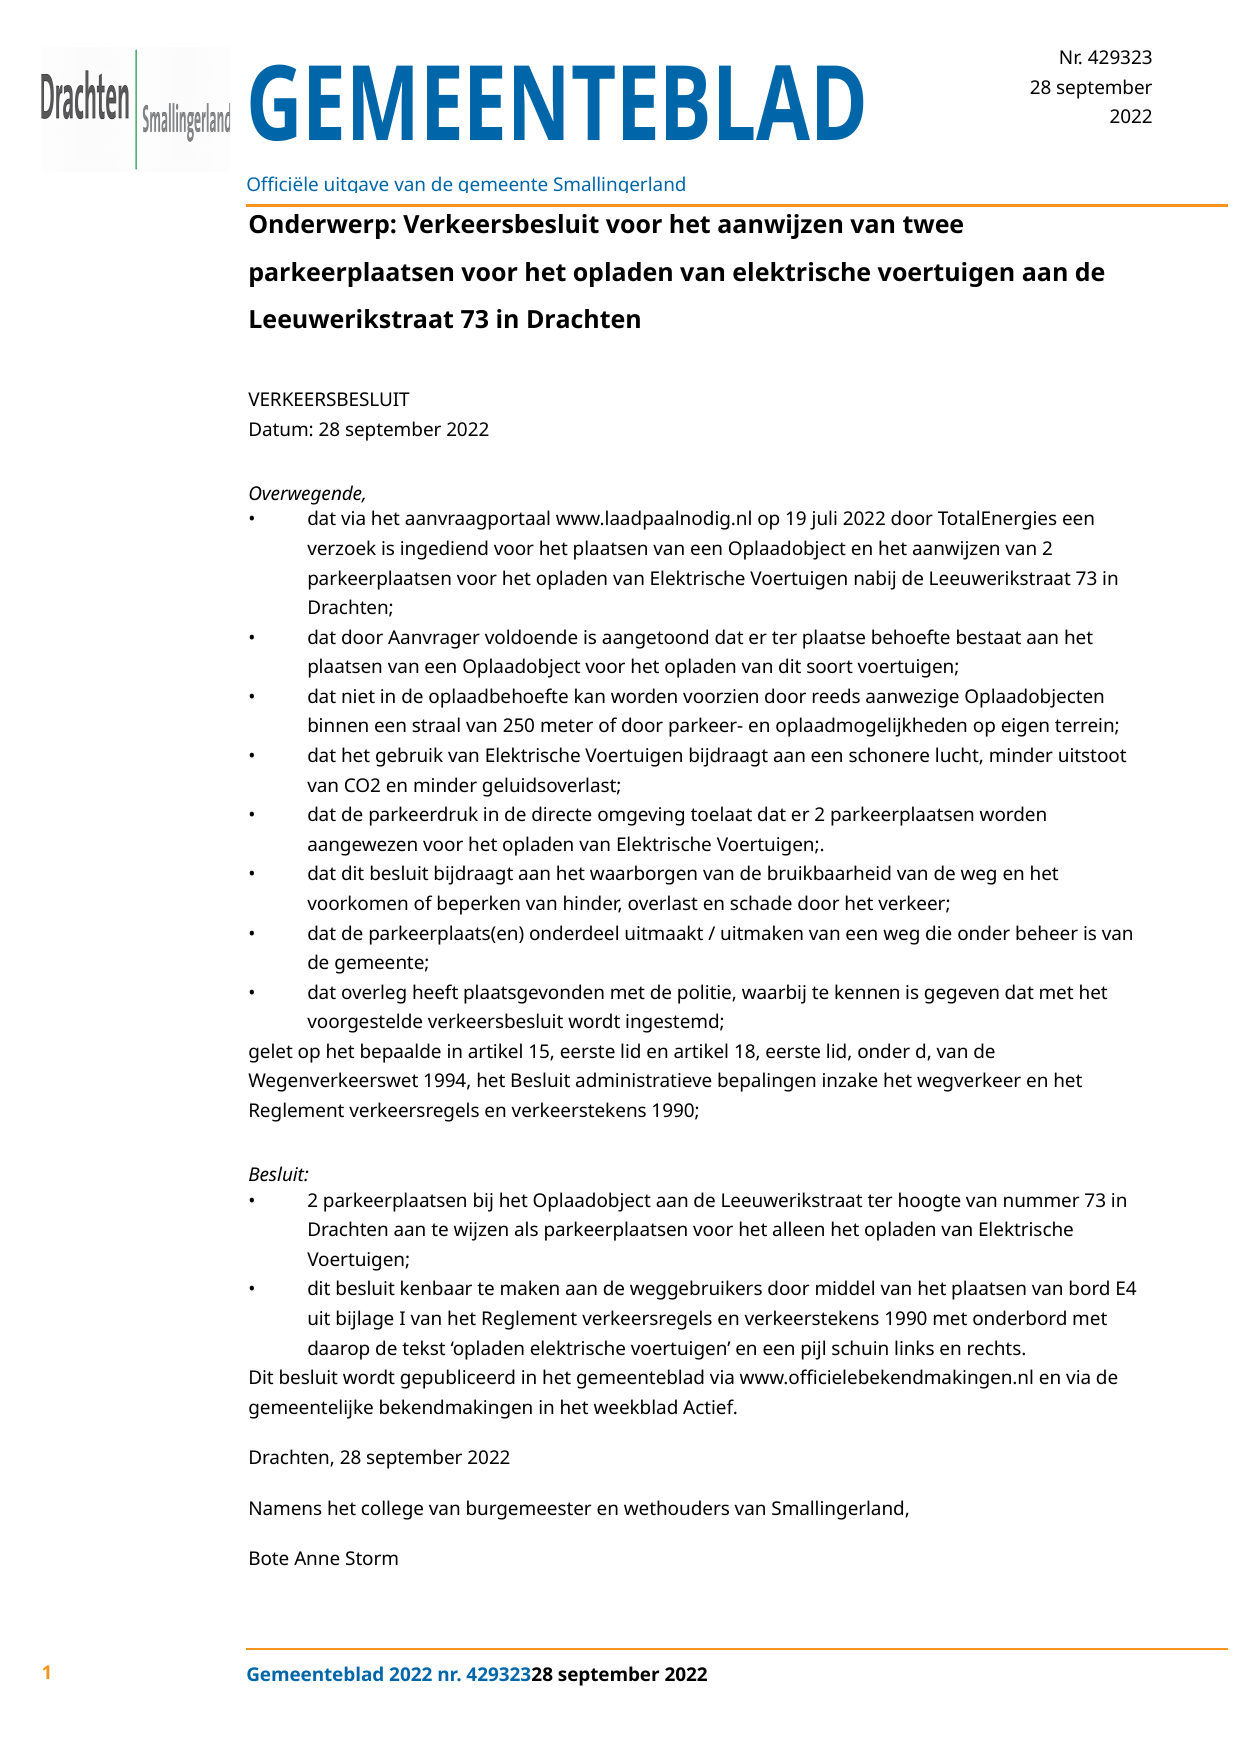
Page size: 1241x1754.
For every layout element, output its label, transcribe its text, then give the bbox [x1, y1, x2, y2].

text Namens het college van burgemeester en wethouders van Smallingerland, [248, 1495, 1152, 1521]
list dat niet in de oplaadbehoefte kan worden voorzien door reeds aanwezige Oplaadobjecten binnen een straal van 250 meter of door parkeer- en oplaadmogelijkheden op eigen terrein; [248, 683, 1152, 738]
text gelet op het bepaalde in artikel 15, eerste lid en artikel 18, eerste lid, onder d, van de Wegenverkeerswet 1994, het Besluit administratieve bepalingen inzake het wegverkeer en het Reglement verkeersregels en verkeerstekens 1990; [248, 1038, 1152, 1123]
text Datum: 28 september 2022 [248, 416, 1152, 442]
text Bote Anne Storm [248, 1545, 1152, 1571]
list dat via het aanvraagportaal www.laadpaalnodig.nl op 19 juli 2022 door TotalEnergies een verzoek is ingediend voor het plaatsen van een Oplaadobject en het aanwijzen van 2 parkeerplaatsen voor het opladen van Elektrische Voertuigen nabij de Leeuwerikstraat 73 in Drachten; [248, 506, 1152, 620]
text Drachten, 28 september 2022 [248, 1444, 1152, 1470]
list dat de parkeerdruk in de directe omgeving toelaat dat er 2 parkeerplaatsen worden aangewezen voor het opladen van Elektrische Voertuigen;. [248, 801, 1152, 857]
list dat dit besluit bijdraagt aan het waarborgen van de bruikbaarheid van de weg en het voorkomen of beperken van hinder, overlast en schade door het verkeer; [248, 861, 1152, 916]
text Overwegende, [248, 480, 1152, 506]
list dat door Aanvrager voldoende is aangetoond dat er ter plaatse behoefte bestaat aan het plaatsen van een Oplaadobject voor het opladen van dit soort voertuigen; [248, 624, 1152, 679]
list 2 parkeerplaatsen bij het Oplaadobject aan de Leeuwerikstraat ter hoogte van nummer 73 in Drachten aan te wijzen als parkeerplaatsen voor het alleen het opladen van Elektrische Voertuigen; [248, 1187, 1152, 1272]
list dat overleg heeft plaatsgevonden met de politie, waarbij te kennen is gegeven dat met het voorgestelde verkeersbesluit wordt ingestemd; [248, 979, 1152, 1034]
text Besluit: [248, 1161, 1152, 1187]
list dat het gebruik van Elektrische Voertuigen bijdraagt aan een schonere lucht, minder uitstoot van CO2 en minder geluidsoverlast; [248, 742, 1152, 797]
picture [41, 47, 231, 172]
list dit besluit kenbaar te maken aan de weggebruikers door middel van het plaatsen van bord E4 uit bijlage I van het Reglement verkeersregels en verkeerstekens 1990 met onderbord met daarop de tekst ‘opladen elektrische voertuigen’ en een pijl schuin links en rechts. [248, 1276, 1152, 1361]
text VERKEERSBESLUIT [248, 386, 1152, 412]
text Dit besluit wordt gepubliceerd in het gemeenteblad via www.officielebekendmakingen.nl en via de gemeentelijke bekendmakingen in het weekblad Actief. [248, 1364, 1152, 1420]
text Onderwerp: Verkeersbesluit voor het aanwijzen van twee parkeerplaatsen voor het opladen van elektrische voertuigen aan de Leeuwerikstraat 73 in Drachten [248, 207, 1152, 336]
list dat de parkeerplaats(en) onderdeel uitmaakt / uitmaken van een weg die onder beheer is van de gemeente; [248, 920, 1152, 975]
